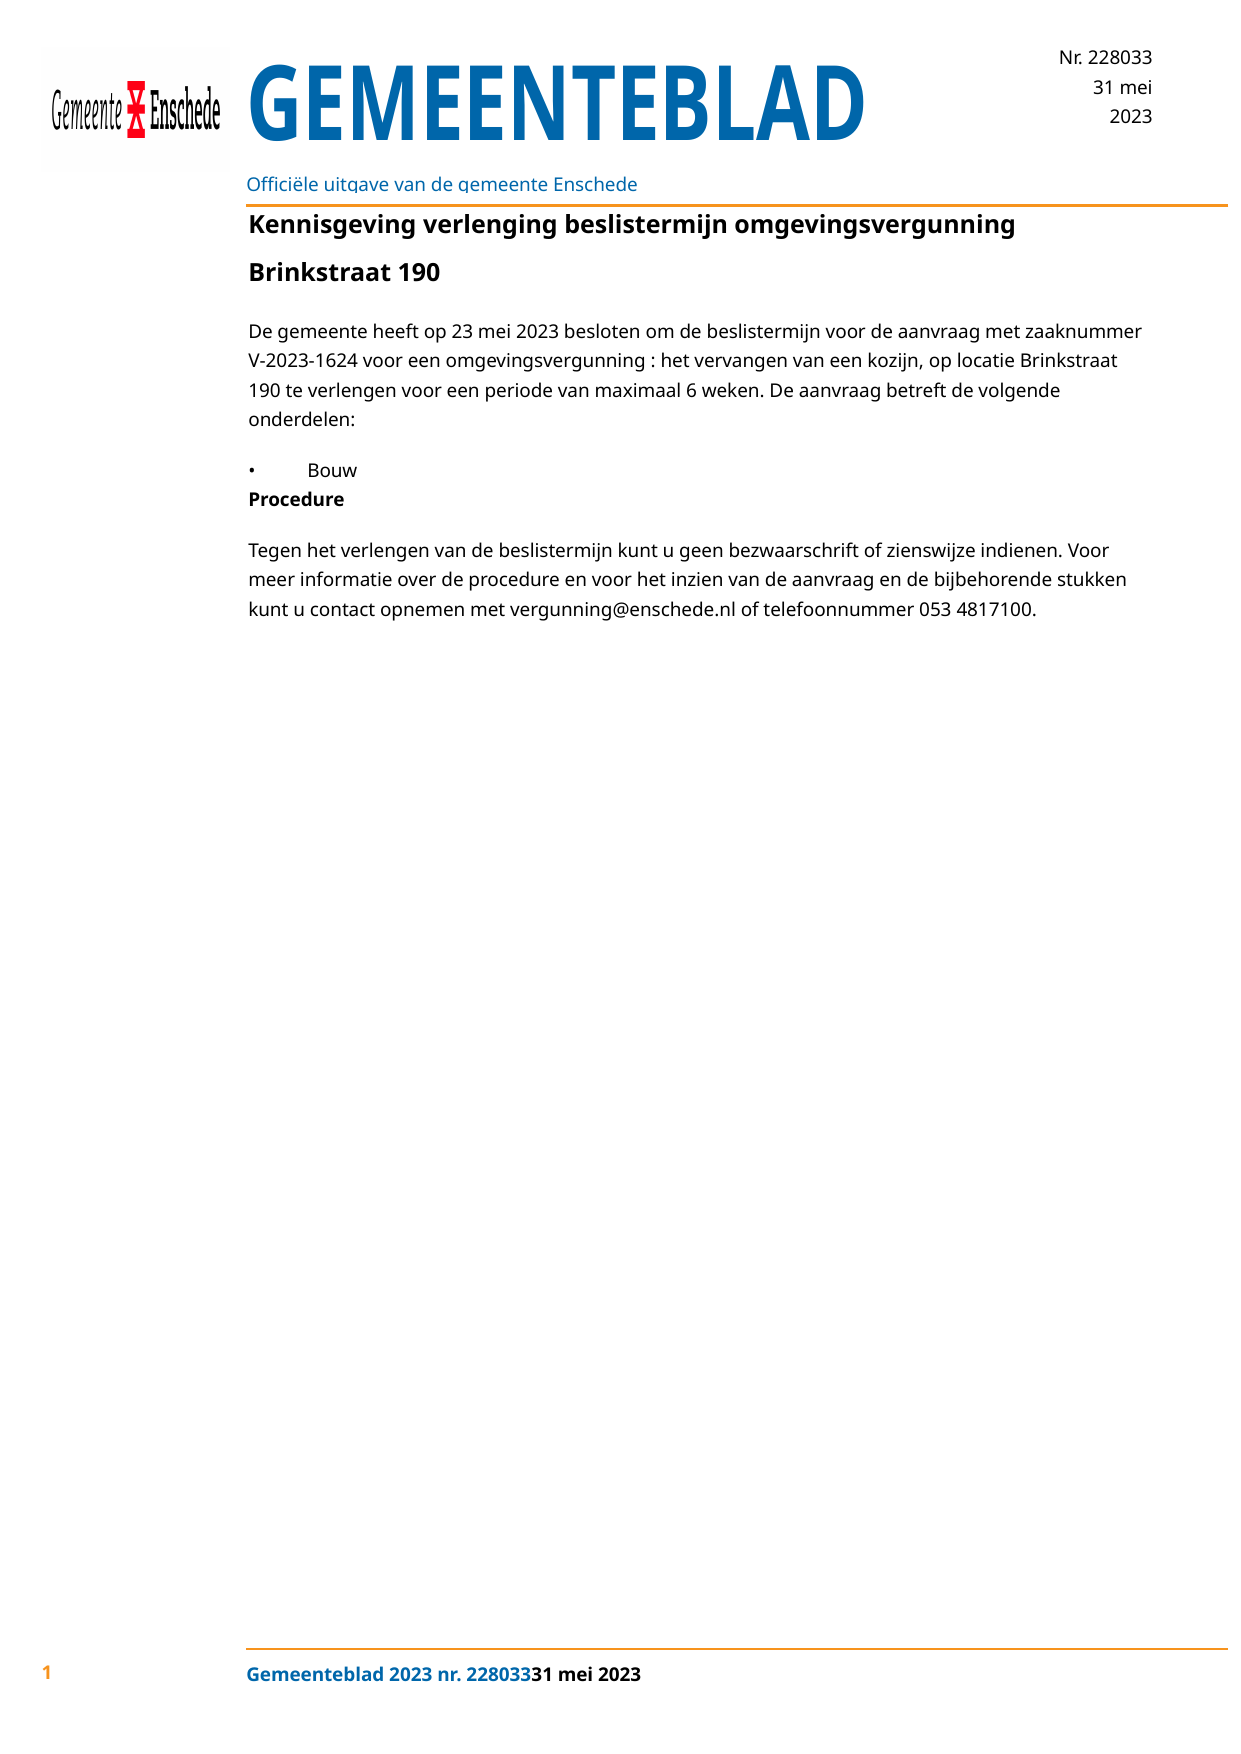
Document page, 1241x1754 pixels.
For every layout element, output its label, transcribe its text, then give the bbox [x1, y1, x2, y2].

picture [41, 47, 231, 172]
text Kennisgeving verlenging beslistermijn omgevingsvergunning Brinkstraat 190 [248, 207, 1152, 288]
text Procedure [248, 487, 1152, 512]
text Tegen het verlengen van de beslistermijn kunt u geen bezwaarschrift of zienswijze indienen. Voor meer informatie over de procedure en voor het inzien van de aanvraag en de bijbehorende stukken kunt u contact opnemen met vergunning@enschede.nl of telefoonnummer 053 4817100. [248, 537, 1152, 622]
text De gemeente heeft op 23 mei 2023 besloten om de beslistermijn voor de aanvraag met zaaknummer V-2023-1624 voor een omgevingsvergunning : het vervangen van een kozijn, op locatie Brinkstraat 190 te verlengen voor een periode van maximaal 6 weken. De aanvraag betreft de volgende onderdelen: [248, 318, 1152, 432]
list Bouw [248, 457, 1152, 483]
